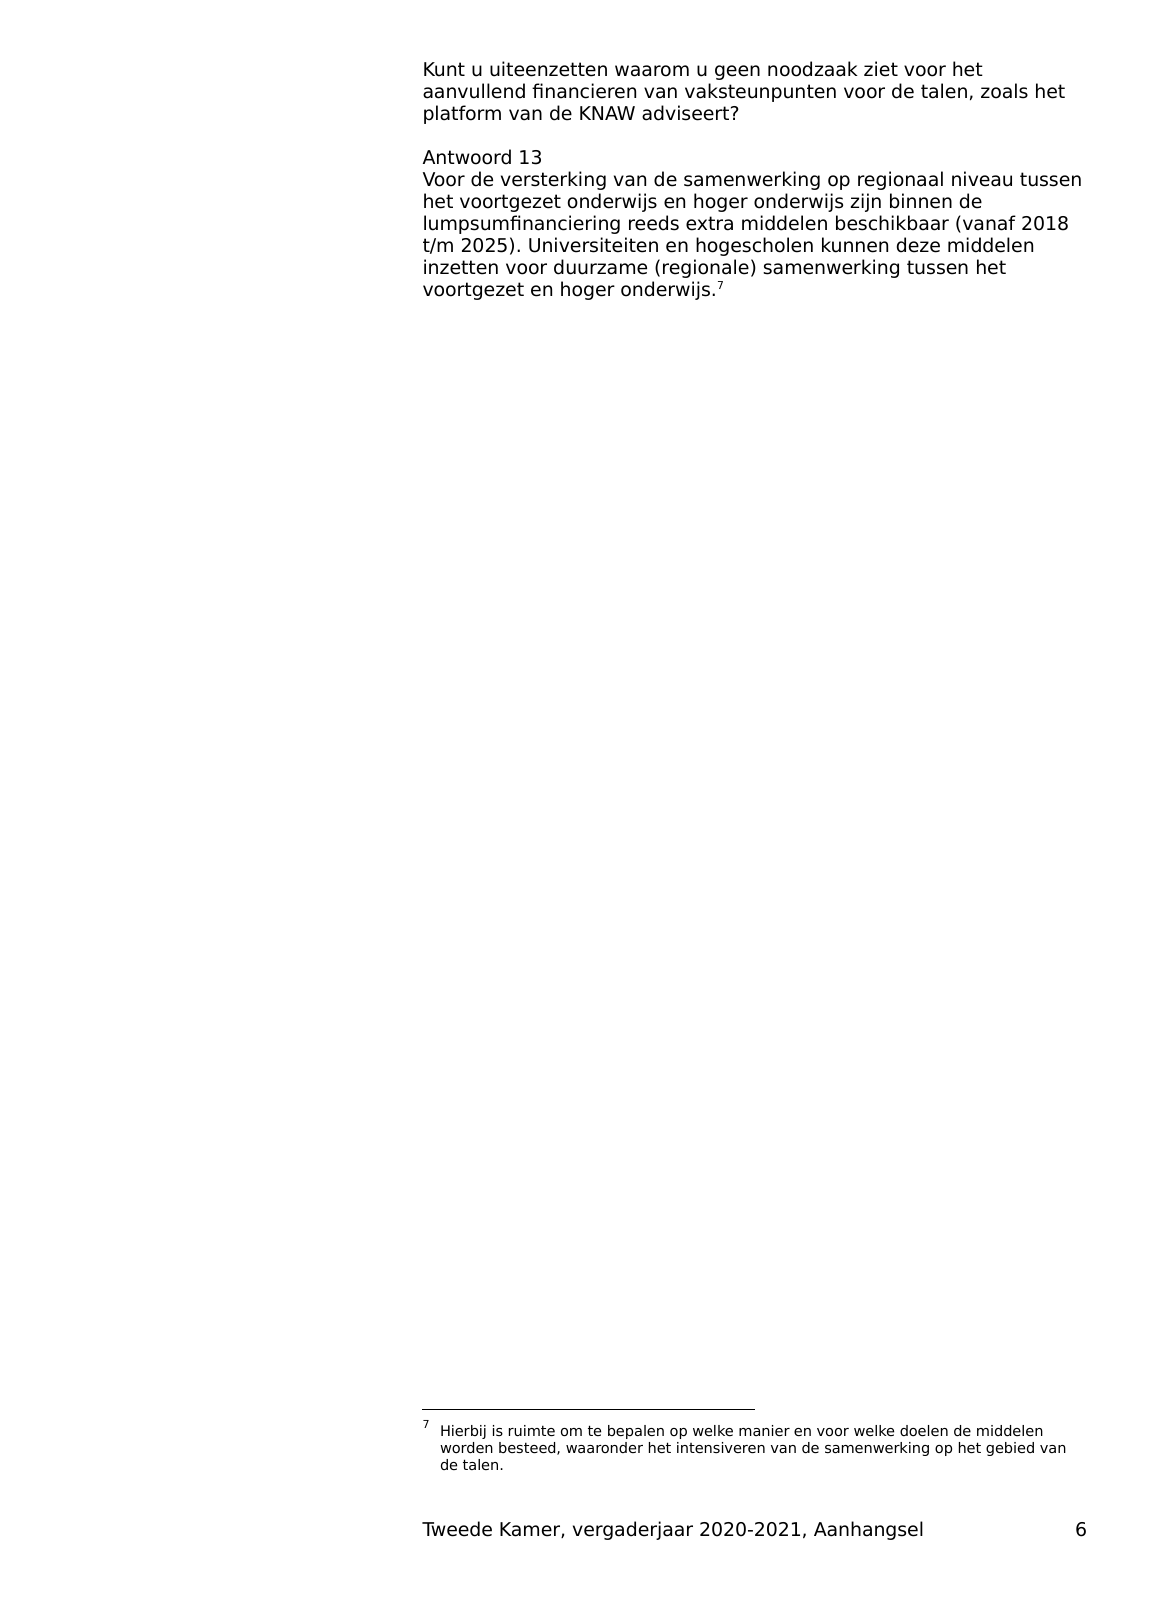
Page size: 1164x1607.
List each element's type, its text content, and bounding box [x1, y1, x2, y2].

text Voor de versterking van de samenwerking op regionaal niveau tussen het voortgezet onderwijs en hoger onderwijs zijn binnen de lumpsumfinanciering reeds extra middelen beschikbaar (vanaf 2018 t/m 2025). Universiteiten en hogescholen kunnen deze middelen inzetten voor duurzame (regionale) samenwerking tussen het voortgezet en hoger onderwijs. [422, 169, 1087, 301]
text Hierbij is ruimte om te bepalen op welke manier en voor welke doelen de middelen worden besteed, waaronder het intensiveren van de samenwerking op het gebied van de talen. [422, 1418, 1087, 1474]
text Kunt u uiteenzetten waarom u geen noodzaak ziet voor het aanvullend financieren van vaksteunpunten voor de talen, zoals het platform van de KNAW adviseert? [422, 59, 1087, 125]
text Antwoord 13 [422, 147, 1087, 169]
